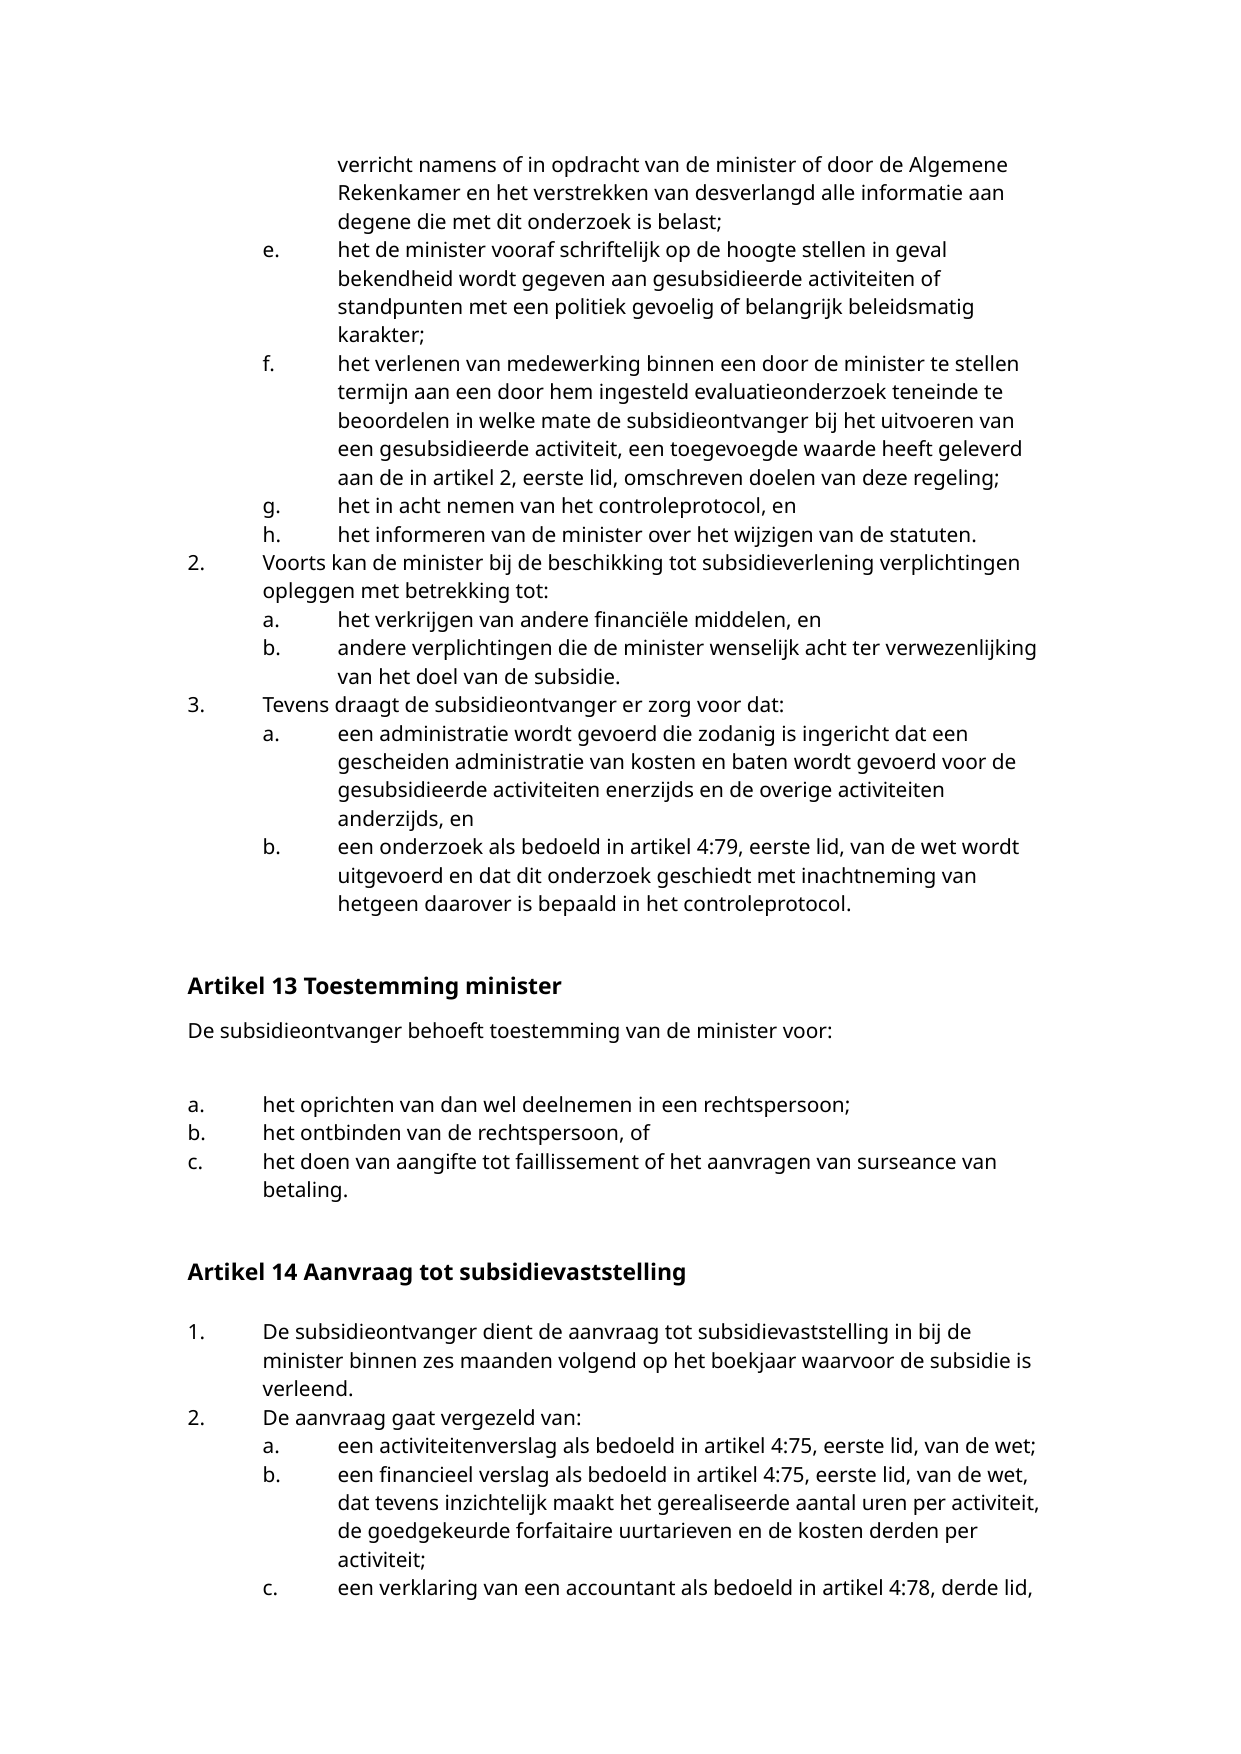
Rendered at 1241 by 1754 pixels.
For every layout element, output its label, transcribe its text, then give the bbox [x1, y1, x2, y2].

list het verlenen van medewerking binnen een door de minister te stellen termijn aan een door hem ingesteld evaluatieonderzoek teneinde te beoordelen in welke mate de subsidieontvanger bij het uitvoeren van een gesubsidieerde activiteit, een toegevoegde waarde heeft geleverd aan de in artikel 2, eerste lid, omschreven doelen van deze regeling; [262, 349, 1053, 491]
list het informeren van de minister over het wijzigen van de statuten. [262, 520, 1053, 548]
list andere verplichtingen die de minister wenselijk acht ter verwezenlijking van het doel van de subsidie. [262, 633, 1053, 690]
list het ontbinden van de rechtspersoon, of [187, 1118, 1053, 1147]
list De subsidieontvanger dient de aanvraag tot subsidievaststelling in bij de minister binnen zes maanden volgend op het boekjaar waarvoor de subsidie is verleend. [187, 1317, 1053, 1403]
subtitle Artikel 13 Toestemming minister [187, 970, 1053, 1002]
list De aanvraag gaat vergezeld van: [187, 1403, 1053, 1431]
list het oprichten van dan wel deelnemen in een rechtspersoon; [187, 1090, 1053, 1118]
subtitle Artikel 14 Aanvraag tot subsidievaststelling [187, 1256, 1053, 1287]
list het in acht nemen van het controleprotocol, en [262, 491, 1053, 520]
text De subsidieontvanger behoeft toestemming van de minister voor: [187, 1017, 1053, 1045]
list het verkrijgen van andere financiële middelen, en [262, 605, 1053, 633]
list het doen van aangifte tot faillissement of het aanvragen van surseance van betaling. [187, 1147, 1053, 1204]
list Voorts kan de minister bij de beschikking tot subsidieverlening verplichtingen opleggen met betrekking tot: [187, 548, 1053, 605]
list Tevens draagt de subsidieontvanger er zorg voor dat: [187, 690, 1053, 719]
list een administratie wordt gevoerd die zodanig is ingericht dat een gescheiden administratie van kosten en baten wordt gevoerd voor de gesubsidieerde activiteiten enerzijds en de overige activiteiten anderzijds, en [262, 719, 1053, 832]
list het de minister vooraf schriftelijk op de hoogte stellen in geval bekendheid wordt gegeven aan gesubsidieerde activiteiten of standpunten met een politiek gevoelig of belangrijk beleidsmatig karakter; [262, 235, 1053, 349]
list een activiteitenverslag als bedoeld in artikel 4:75, eerste lid, van de wet; [262, 1431, 1053, 1460]
list een financieel verslag als bedoeld in artikel 4:75, eerste lid, van de wet, dat tevens inzichtelijk maakt het gerealiseerde aantal uren per activiteit, de goedgekeurde forfaitaire uurtarieven en de kosten derden per activiteit; [262, 1460, 1053, 1573]
list verricht namens of in opdracht van de minister of door de Algemene Rekenkamer en het verstrekken van desverlangd alle informatie aan degene die met dit onderzoek is belast; [262, 150, 1053, 235]
list een onderzoek als bedoeld in artikel 4:79, eerste lid, van de wet wordt uitgevoerd en dat dit onderzoek geschiedt met inachtneming van hetgeen daarover is bepaald in het controleprotocol. [262, 832, 1053, 918]
list een verklaring van een accountant als bedoeld in artikel 4:78, derde lid, [262, 1573, 1053, 1602]
